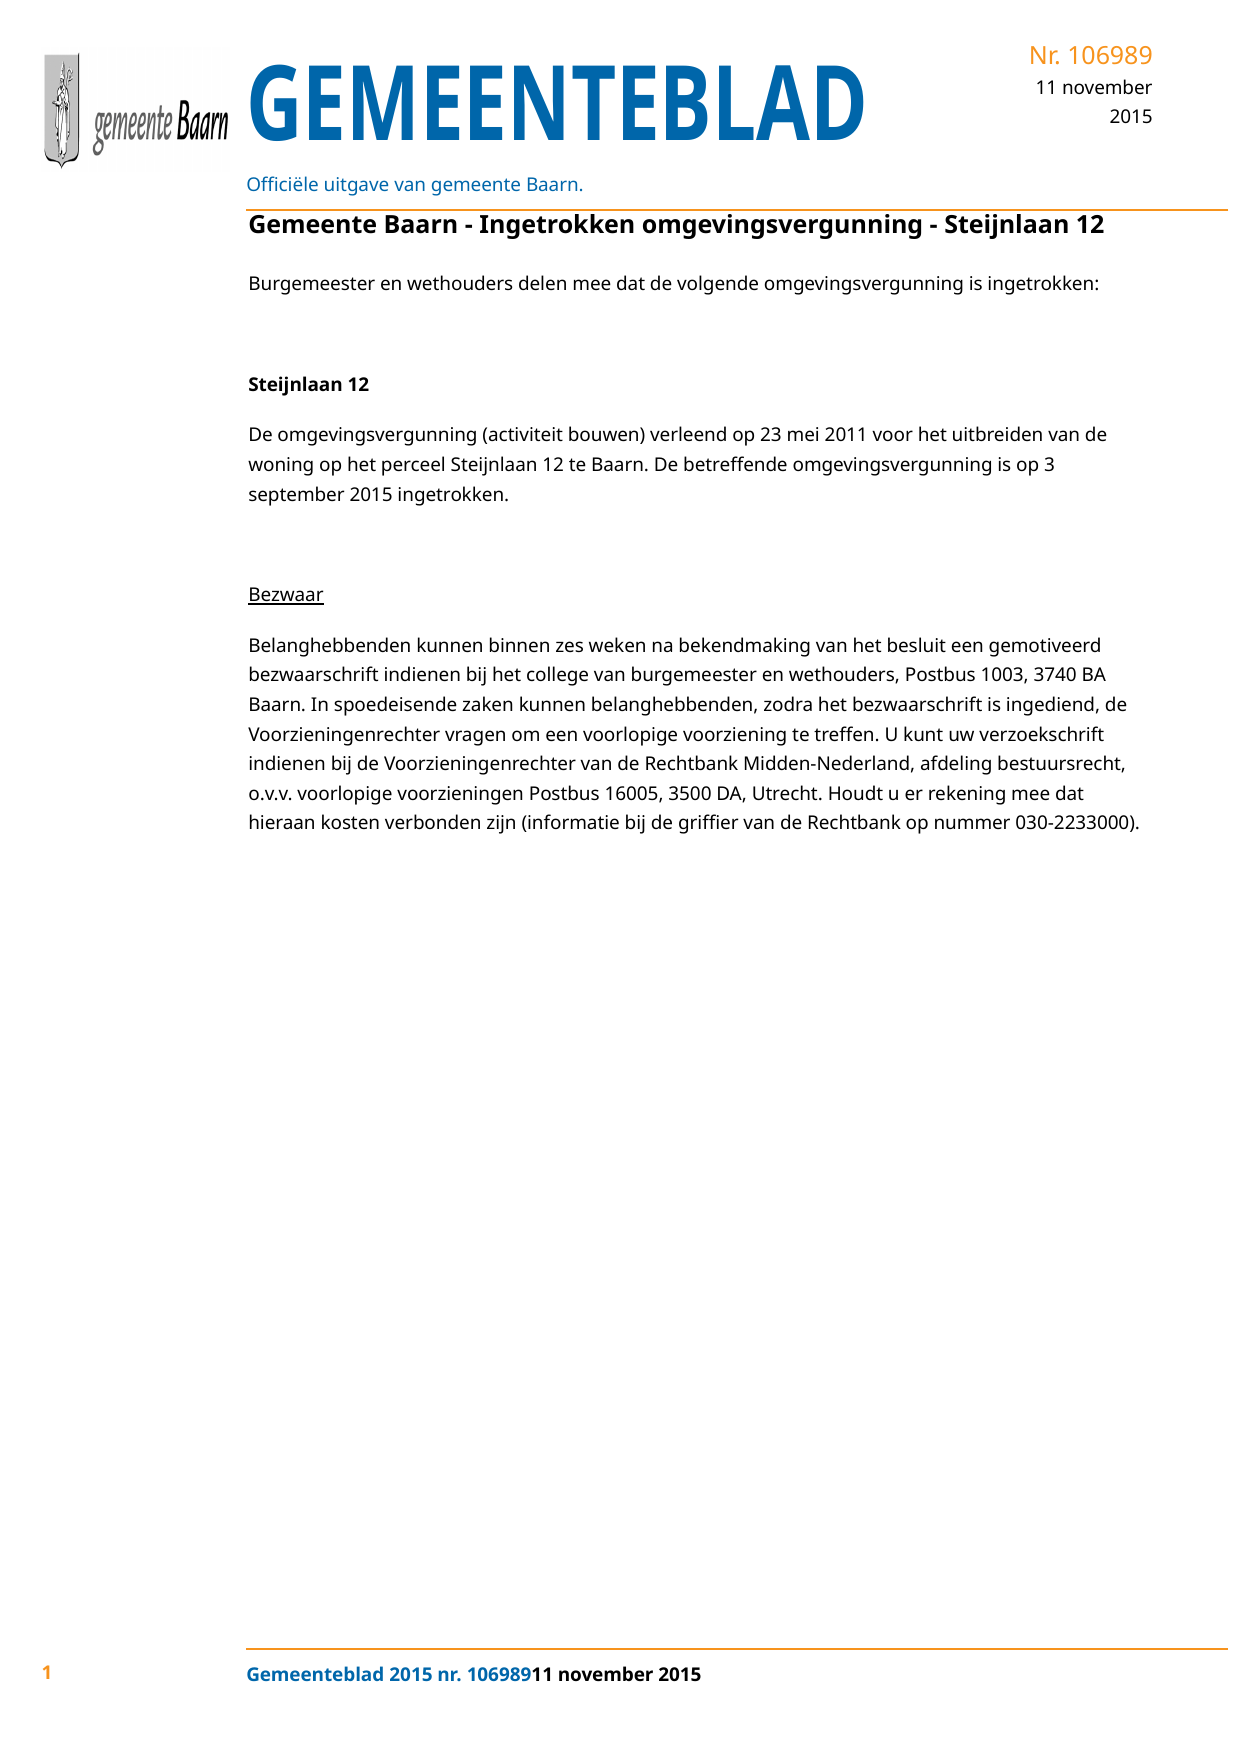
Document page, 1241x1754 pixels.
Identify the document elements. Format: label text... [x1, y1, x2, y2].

picture [41, 47, 231, 172]
text Steijnlaan 12 [248, 371, 1152, 397]
text Bezwaar [248, 582, 1152, 607]
text Burgemeester en wethouders delen mee dat de volgende omgevingsvergunning is ingetrokken: [248, 270, 1152, 296]
text Gemeente Baarn - Ingetrokken omgevingsvergunning - Steijnlaan 12 [248, 211, 1152, 241]
text Belanghebbenden kunnen binnen zes weken na bekendmaking van het besluit een gemotiveerd bezwaarschrift indienen bij het college van burgemeester en wethouders, Postbus 1003, 3740 BA Baarn. In spoedeisende zaken kunnen belanghebbenden, zodra het bezwaarschrift is ingediend, de Voorzieningenrechter vragen om een voorlopige voorziening te treffen. U kunt uw verzoekschrift indienen bij de Voorzieningenrechter van de Rechtbank Midden-Nederland, afdeling bestuursrecht, o.v.v. voorlopige voorzieningen Postbus 16005, 3500 DA, Utrecht. Houdt u er rekening mee dat hieraan kosten verbonden zijn (informatie bij de griffier van de Rechtbank op nummer 030-2233000). [248, 632, 1152, 835]
text De omgevingsvergunning (activiteit bouwen) verleend op 23 mei 2011 voor het uitbreiden van de woning op het perceel Steijnlaan 12 te Baarn. De betreffende omgevingsvergunning is op 3 september 2015 ingetrokken. [248, 422, 1152, 506]
